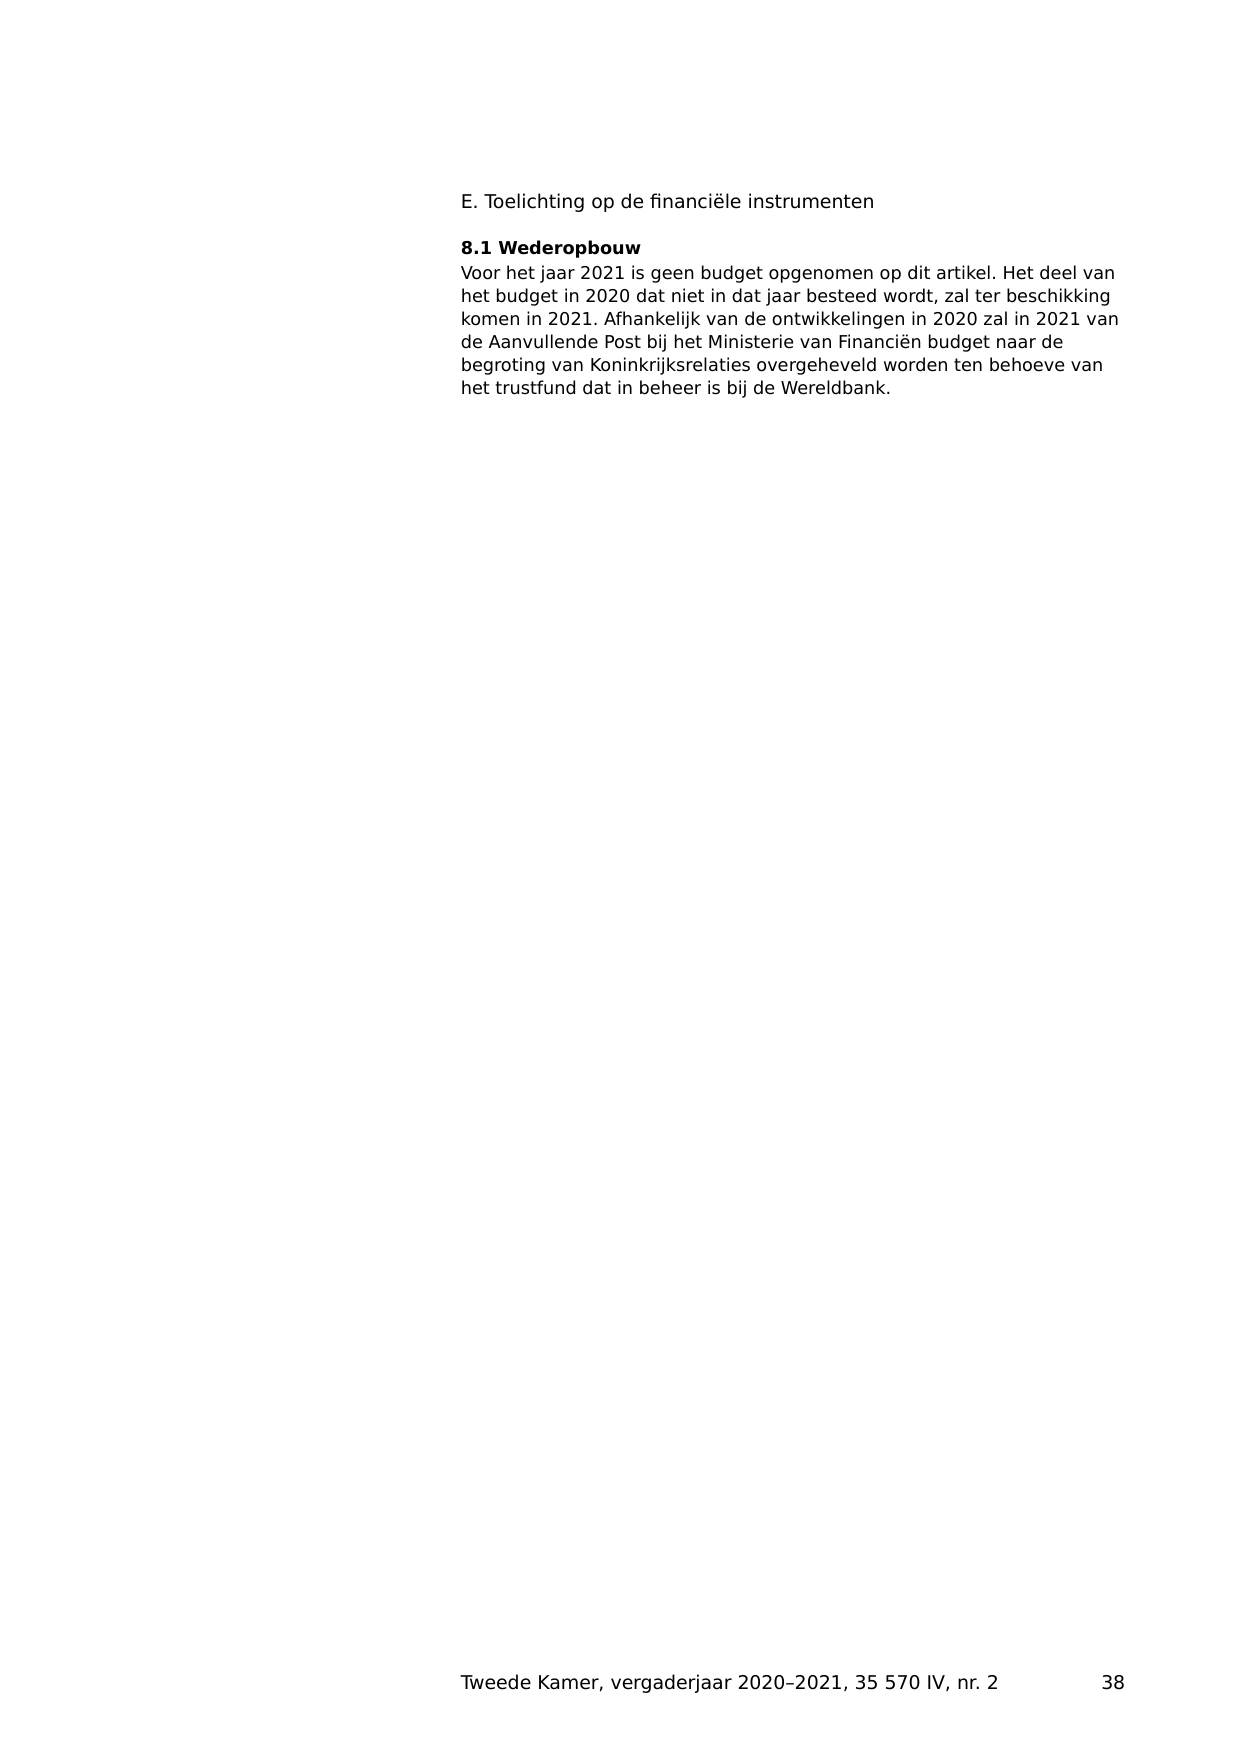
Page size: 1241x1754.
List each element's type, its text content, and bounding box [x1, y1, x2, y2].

text Voor het jaar 2021 is geen budget opgenomen op dit artikel. Het deel van het budget in 2020 dat niet in dat jaar besteed wordt, zal ter beschikking komen in 2021. Afhankelijk van de ontwikkelingen in 2020 zal in 2021 van de Aanvullende Post bij het Ministerie van Financiën budget naar de begroting van Koninkrijksrelaties overgeheveld worden ten behoeve van het trustfund dat in beheer is bij de Wereldbank. [461, 261, 1125, 399]
text 8.1 Wederopbouw [461, 236, 1125, 259]
title E. Toelichting op de financiële instrumenten [461, 191, 1125, 213]
